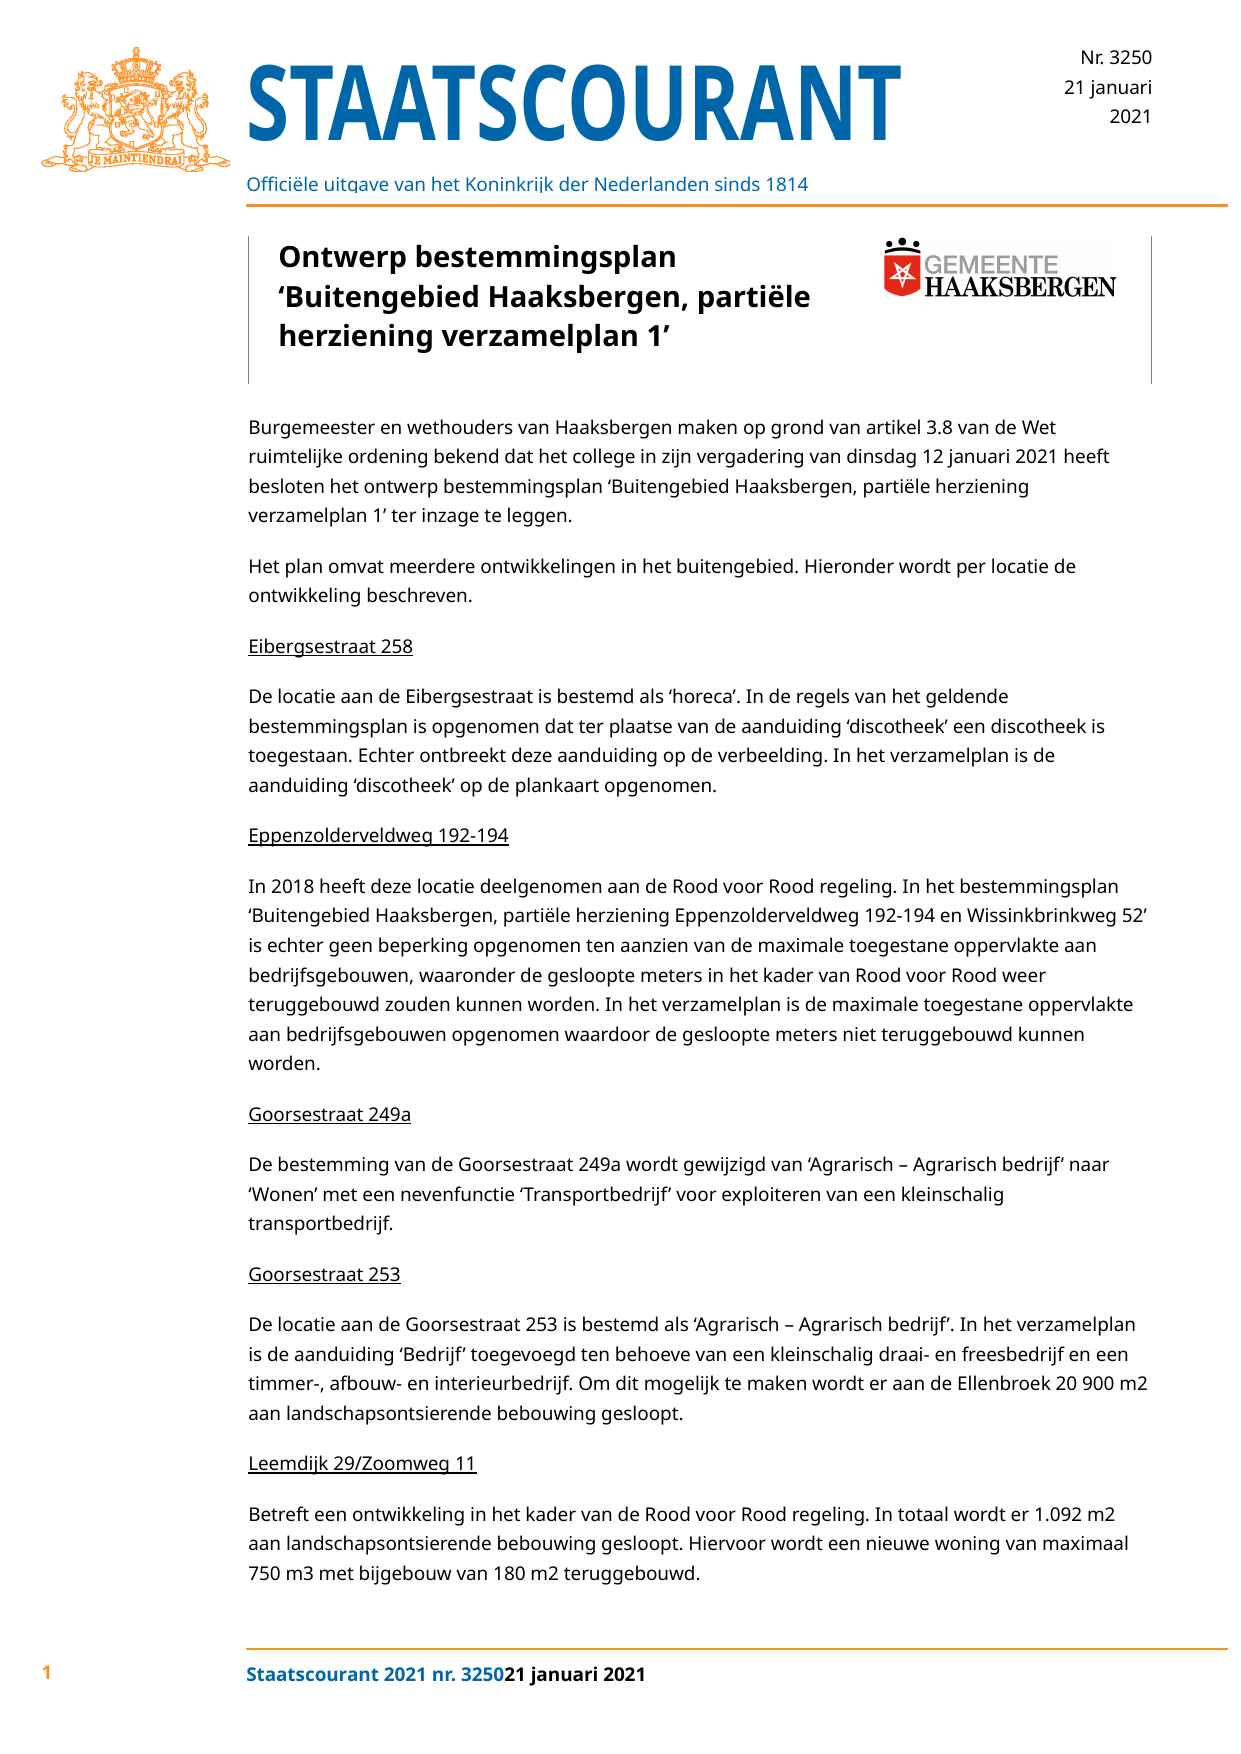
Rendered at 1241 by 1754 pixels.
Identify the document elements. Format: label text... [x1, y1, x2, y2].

text Eibergsestraat 258 [248, 633, 1152, 659]
table_header Ontwerp bestemmingsplan ‘Buitengebied Haaksbergen, partiële herziening verzamelplan 1’ [249, 236, 850, 384]
text Betreft een ontwikkeling in het kader van de Rood voor Rood regeling. In totaal wordt er 1.092 m2 aan landschapsontsierende bebouwing gesloopt. Hiervoor wordt een nieuwe woning van maximaal 750 m3 met bijgebouw van 180 m2 teruggebouwd. [248, 1501, 1152, 1586]
text Goorsestraat 253 [248, 1261, 1152, 1287]
text De locatie aan de Eibergsestraat is bestemd als ‘horeca’. In de regels van het geldende bestemmingsplan is opgenomen dat ter plaatse van de aanduiding ‘discotheek’ een discotheek is toegestaan. Echter ontbreekt deze aanduiding op de verbeelding. In het verzamelplan is de aanduiding ‘discotheek’ op de plankaart opgenomen. [248, 683, 1152, 798]
text Leemdijk 29/Zoomweg 11 [248, 1451, 1152, 1476]
text Goorsestraat 249a [248, 1101, 1152, 1127]
picture [882, 236, 1119, 298]
text De locatie aan de Goorsestraat 253 is bestemd als ‘Agrarisch – Agrarisch bedrijf’. In het verzamelplan is de aanduiding ‘Bedrijf’ toegevoegd ten behoeve van een kleinschalig draai- en freesbedrijf en een timmer-, afbouw- en interieurbedrijf. Om dit mogelijk te maken wordt er aan de Ellenbroek 20 900 m2 aan landschapsontsierende bebouwing gesloopt. [248, 1311, 1152, 1426]
text De bestemming van de Goorsestraat 249a wordt gewijzigd van ‘Agrarisch – Agrarisch bedrijf’ naar ‘Wonen’ met een nevenfunctie ‘Transportbedrijf’ voor exploiteren van een kleinschalig transportbedrijf. [248, 1151, 1152, 1236]
text Burgemeester en wethouders van Haaksbergen maken op grond van artikel 3.8 van de Wet ruimtelijke ordening bekend dat het college in zijn vergadering van dinsdag 12 januari 2021 heeft besloten het ontwerp bestemmingsplan ‘Buitengebied Haaksbergen, partiële herziening verzamelplan 1’ ter inzage te leggen. [248, 414, 1152, 528]
picture [41, 47, 231, 172]
text Eppenzolderveldweg 192-194 [248, 823, 1152, 848]
table_header [850, 236, 1151, 384]
text Het plan omvat meerdere ontwikkelingen in het buitengebied. Hieronder wordt per locatie de ontwikkeling beschreven. [248, 553, 1152, 608]
text In 2018 heeft deze locatie deelgenomen aan de Rood voor Rood regeling. In het bestemmingsplan ‘Buitengebied Haaksbergen, partiële herziening Eppenzolderveldweg 192-194 en Wissinkbrinkweg 52’ is echter geen beperking opgenomen ten aanzien van de maximale toegestane oppervlakte aan bedrijfsgebouwen, waaronder de gesloopte meters in het kader van Rood voor Rood weer teruggebouwd zouden kunnen worden. In het verzamelplan is de maximale toegestane oppervlakte aan bedrijfsgebouwen opgenomen waardoor de gesloopte meters niet teruggebouwd kunnen worden. [248, 873, 1152, 1076]
